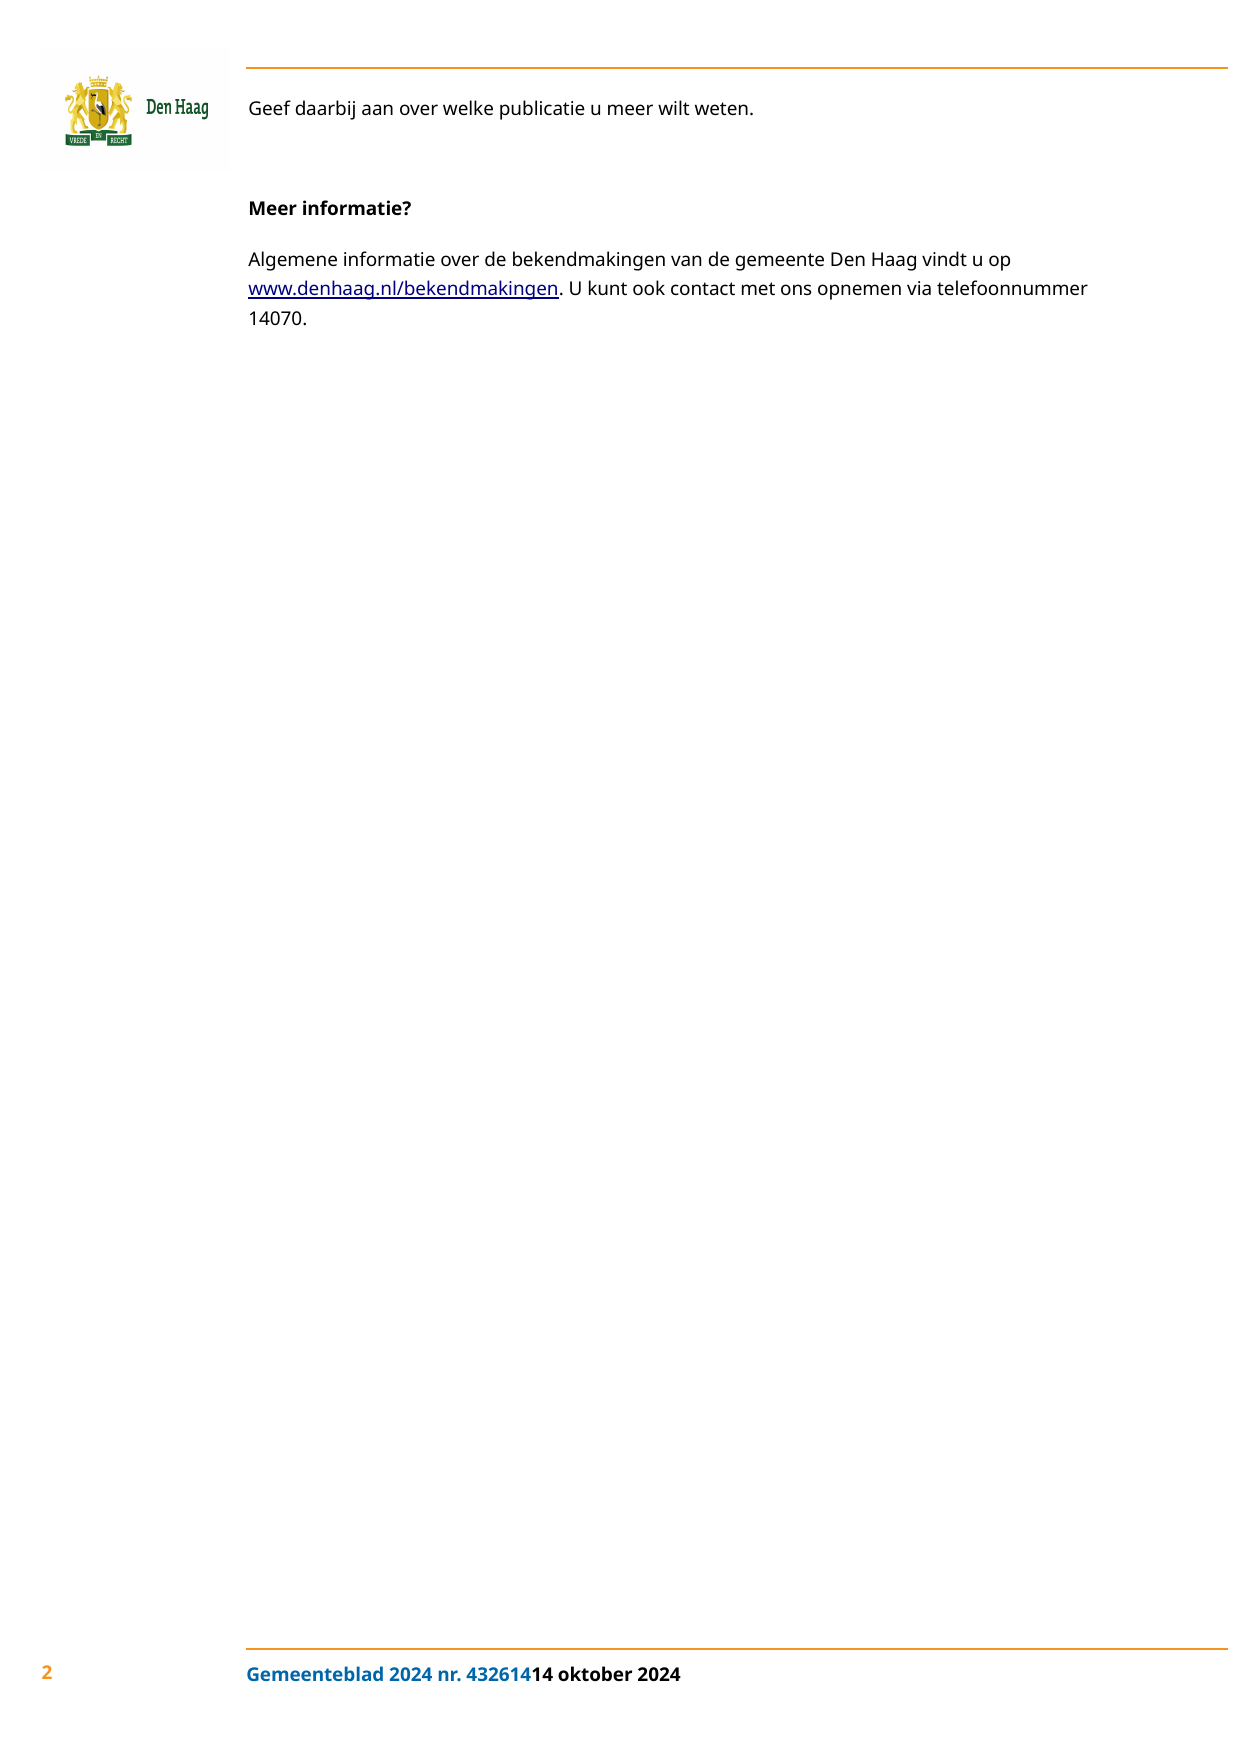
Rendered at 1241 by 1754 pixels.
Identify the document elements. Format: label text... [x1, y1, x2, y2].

text Meer informatie? [248, 196, 1152, 221]
text Algemene informatie over de bekendmakingen van de gemeente Den Haag vindt u op www.denhaag.nl/bekendmakingen. U kunt ook contact met ons opnemen via telefoonnummer 14070. [248, 246, 1152, 331]
text Geef daarbij aan over welke publicatie u meer wilt weten. [248, 95, 1152, 121]
picture [41, 47, 231, 172]
